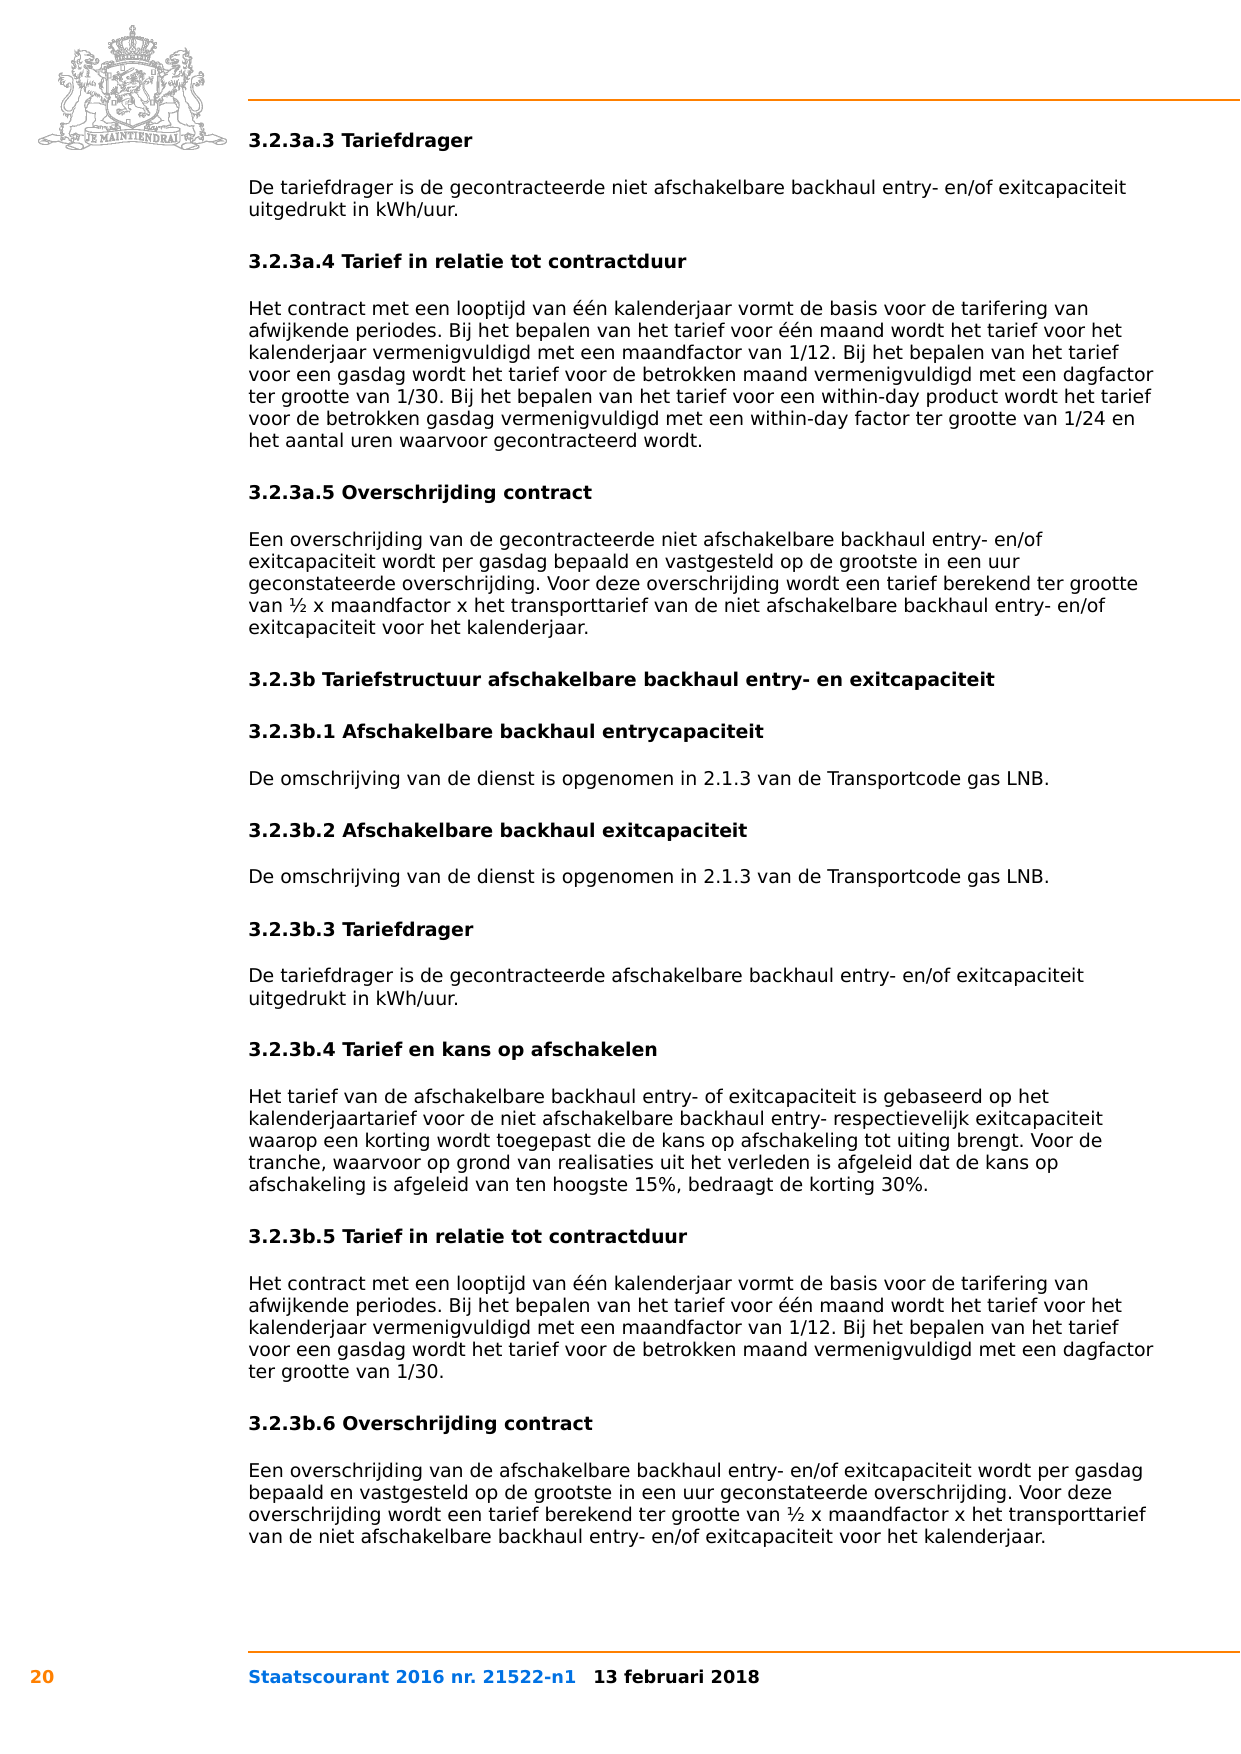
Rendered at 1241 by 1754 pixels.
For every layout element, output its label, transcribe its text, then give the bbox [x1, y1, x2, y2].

subtitle 3.2.3b.5 Tarief in relatie tot contractduur [248, 1226, 1163, 1248]
text Een overschrijding van de afschakelbare backhaul entry- en/of exitcapaciteit wordt per gasdag bepaald en vastgesteld op de grootste in een uur geconstateerde overschrijding. Voor deze overschrijding wordt een tarief berekend ter grootte van ½ x maandfactor x het transporttarief van de niet afschakelbare backhaul entry- en/of exitcapaciteit voor het kalenderjaar. [248, 1460, 1163, 1548]
text De tariefdrager is de gecontracteerde niet afschakelbare backhaul entry- en/of exitcapaciteit uitgedrukt in kWh/uur. [248, 177, 1163, 221]
text Het contract met een looptijd van één kalenderjaar vormt de basis voor de tarifering van afwijkende periodes. Bij het bepalen van het tarief voor één maand wordt het tarief voor het kalenderjaar vermenigvuldigd met een maandfactor van 1/12. Bij het bepalen van het tarief voor een gasdag wordt het tarief voor de betrokken maand vermenigvuldigd met een dagfactor ter grootte van 1/30. Bij het bepalen van het tarief voor een within-day product wordt het tarief voor de betrokken gasdag vermenigvuldigd met een within-day factor ter grootte van 1/24 en het aantal uren waarvoor gecontracteerd wordt. [248, 298, 1163, 452]
subtitle 3.2.3b Tariefstructuur afschakelbare backhaul entry- en exitcapaciteit [248, 668, 1163, 691]
text De omschrijving van de dienst is opgenomen in 2.1.3 van de Transportcode gas LNB. [248, 866, 1163, 888]
subtitle 3.2.3b.4 Tarief en kans op afschakelen [248, 1039, 1163, 1061]
text Het tarief van de afschakelbare backhaul entry- of exitcapaciteit is gebaseerd op het kalenderjaartarief voor de niet afschakelbare backhaul entry- respectievelijk exitcapaciteit waarop een korting wordt toegepast die de kans op afschakeling tot uiting brengt. Voor de tranche, waarvoor op grond van realisaties uit het verleden is afgeleid dat de kans op afschakeling is afgeleid van ten hoogste 15%, bedraagt de korting 30%. [248, 1086, 1163, 1196]
subtitle 3.2.3b.1 Afschakelbare backhaul entrycapaciteit [248, 721, 1163, 742]
text De tariefdrager is de gecontracteerde afschakelbare backhaul entry- en/of exitcapaciteit uitgedrukt in kWh/uur. [248, 965, 1163, 1009]
subtitle 3.2.3b.6 Overschrijding contract [248, 1413, 1163, 1435]
picture [38, 25, 227, 150]
subtitle 3.2.3a.4 Tarief in relatie tot contractduur [248, 251, 1163, 273]
subtitle 3.2.3b.3 Tariefdrager [248, 918, 1163, 940]
subtitle 3.2.3b.2 Afschakelbare backhaul exitcapaciteit [248, 819, 1163, 841]
text Een overschrijding van de gecontracteerde niet afschakelbare backhaul entry- en/of exitcapaciteit wordt per gasdag bepaald en vastgesteld op de grootste in een uur geconstateerde overschrijding. Voor deze overschrijding wordt een tarief berekend ter grootte van ½ x maandfactor x het transporttarief van de niet afschakelbare backhaul entry- en/of exitcapaciteit voor het kalenderjaar. [248, 529, 1163, 638]
subtitle 3.2.3a.3 Tariefdrager [248, 130, 1163, 152]
text Het contract met een looptijd van één kalenderjaar vormt de basis voor de tarifering van afwijkende periodes. Bij het bepalen van het tarief voor één maand wordt het tarief voor het kalenderjaar vermenigvuldigd met een maandfactor van 1/12. Bij het bepalen van het tarief voor een gasdag wordt het tarief voor de betrokken maand vermenigvuldigd met een dagfactor ter grootte van 1/30. [248, 1273, 1163, 1383]
text De omschrijving van de dienst is opgenomen in 2.1.3 van de Transportcode gas LNB. [248, 767, 1163, 789]
subtitle 3.2.3a.5 Overschrijding contract [248, 482, 1163, 504]
